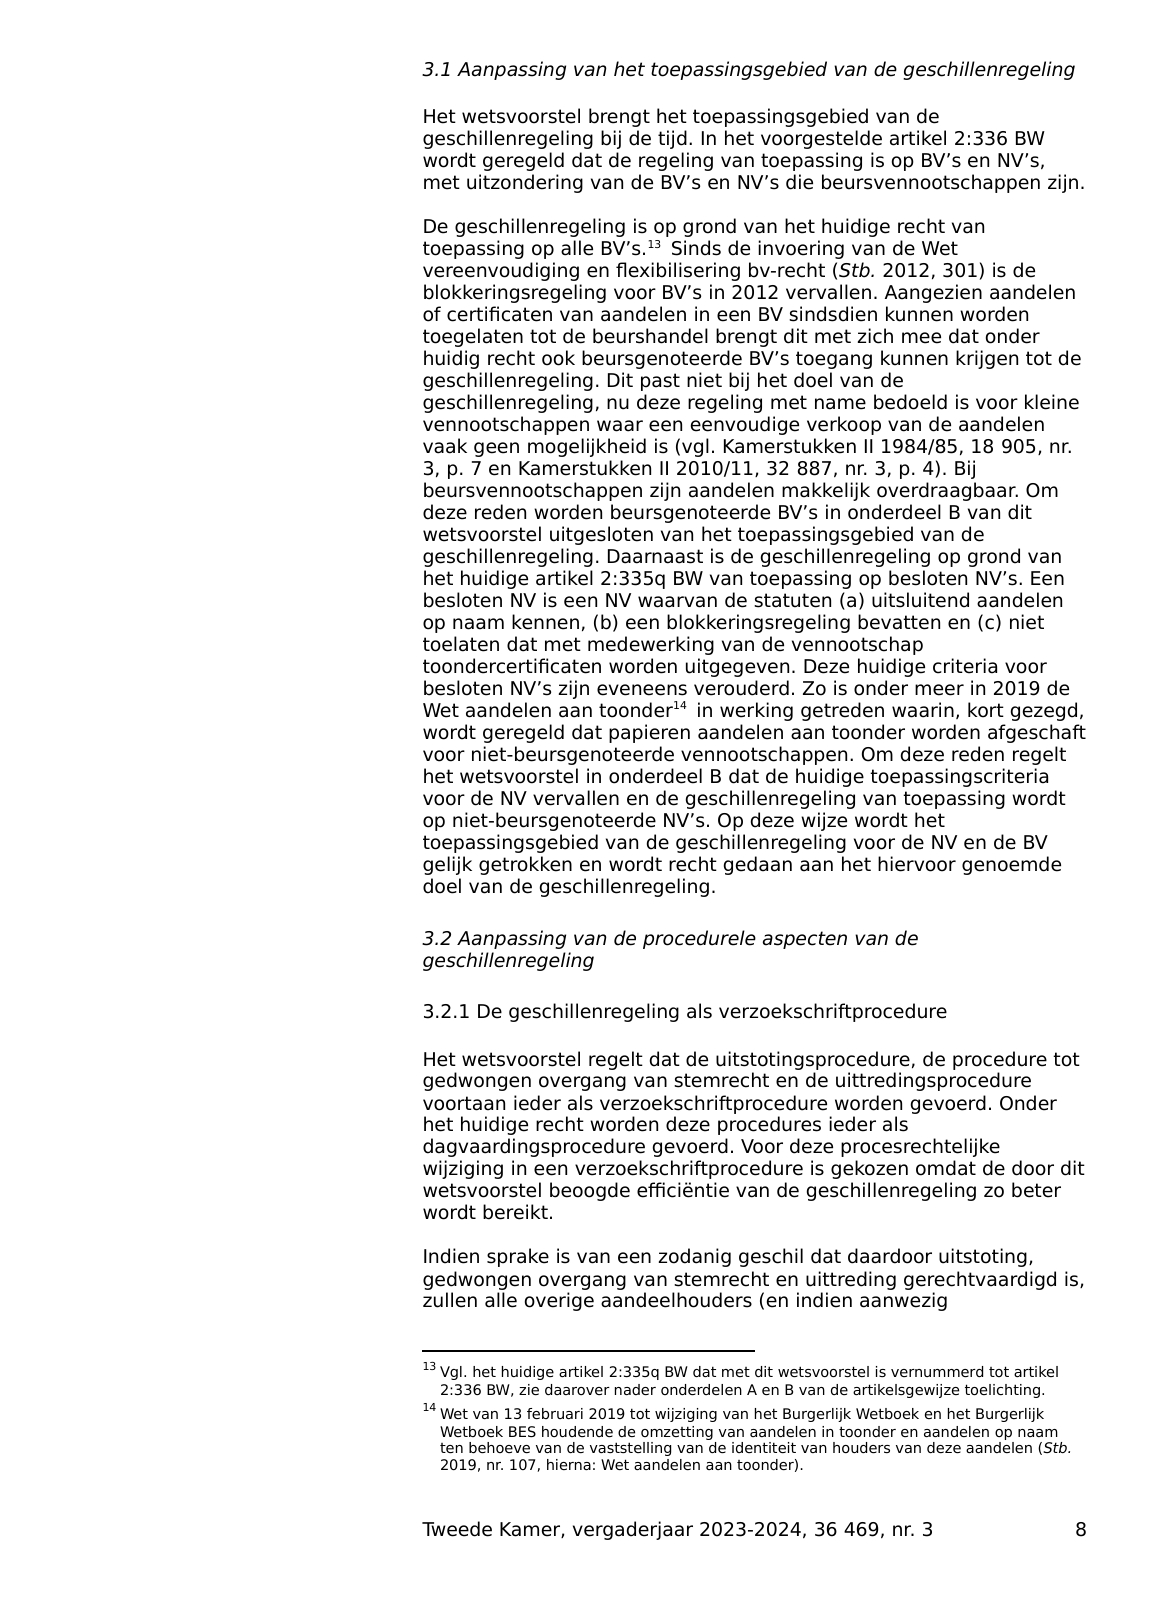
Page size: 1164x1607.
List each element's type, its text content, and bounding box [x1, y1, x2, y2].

text Het wetsvoorstel regelt dat de uitstotingsprocedure, de procedure tot gedwongen overgang van stemrecht en de uittredingsprocedure voortaan ieder als verzoekschriftprocedure worden gevoerd. Onder het huidige recht worden deze procedures ieder als dagvaardingsprocedure gevoerd. Voor deze procesrechtelijke wijziging in een verzoekschriftprocedure is gekozen omdat de door dit wetsvoorstel beoogde efficiëntie van de geschillenregeling zo beter wordt bereikt. [422, 1048, 1087, 1224]
subtitle 3.1 Aanpassing van het toepassingsgebied van de geschillenregeling [422, 59, 1087, 81]
text De geschillenregeling is op grond van het huidige recht van toepassing op alle BV’s. Sinds de invoering van de Wet vereenvoudiging en flexibilisering bv-recht (Stb. 2012, 301) is de blokkeringsregeling voor BV’s in 2012 vervallen. Aangezien aandelen of certificaten van aandelen in een BV sindsdien kunnen worden toegelaten tot de beurshandel brengt dit met zich mee dat onder huidig recht ook beursgenoteerde BV’s toegang kunnen krijgen tot de geschillenregeling. Dit past niet bij het doel van de geschillenregeling, nu deze regeling met name bedoeld is voor kleine vennootschappen waar een eenvoudige verkoop van de aandelen vaak geen mogelijkheid is (vgl. Kamerstukken II 1984/85, 18 905, nr. 3, p. 7 en Kamerstukken II 2010/11, 32 887, nr. 3, p. 4). Bij beursvennootschappen zijn aandelen makkelijk overdraagbaar. Om deze reden worden beursgenoteerde BV’s in onderdeel B van dit wetsvoorstel uitgesloten van het toepassingsgebied van de geschillenregeling. Daarnaast is de geschillenregeling op grond van het huidige artikel 2:335q BW van toepassing op besloten NV’s. Een besloten NV is een NV waarvan de statuten (a) uitsluitend aandelen op naam kennen, (b) een blokkeringsregeling bevatten en (c) niet toelaten dat met medewerking van de vennootschap toondercertificaten worden uitgegeven. Deze huidige criteria voor besloten NV’s zijn eveneens verouderd. Zo is onder meer in 2019 de Wet aandelen aan toonder in werking getreden waarin, kort gezegd, wordt geregeld dat papieren aandelen aan toonder worden afgeschaft voor niet-beursgenoteerde vennootschappen. Om deze reden regelt het wetsvoorstel in onderdeel B dat de huidige toepassingscriteria voor de NV vervallen en de geschillenregeling van toepassing wordt op niet-beursgenoteerde NV’s. Op deze wijze wordt het toepassingsgebied van de geschillenregeling voor de NV en de BV gelijk getrokken en wordt recht gedaan aan het hiervoor genoemde doel van de geschillenregeling. [422, 216, 1087, 897]
text Wet van 13 februari 2019 tot wijziging van het Burgerlijk Wetboek en het Burgerlijk Wetboek BES houdende de omzetting van aandelen in toonder en aandelen op naam ten behoeve van de vaststelling van de identiteit van houders van deze aandelen (Stb. 2019, nr. 107, hierna: Wet aandelen aan toonder). [422, 1402, 1087, 1474]
subtitle 3.2.1 De geschillenregeling als verzoekschriftprocedure [422, 1001, 1087, 1023]
text Vgl. het huidige artikel 2:335q BW dat met dit wetsvoorstel is vernummerd tot artikel 2:336 BW, zie daarover nader onderdelen A en B van de artikelsgewijze toelichting. [422, 1360, 1087, 1399]
text Het wetsvoorstel brengt het toepassingsgebied van de geschillenregeling bij de tijd. In het voorgestelde artikel 2:336 BW wordt geregeld dat de regeling van toepassing is op BV’s en NV’s, met uitzondering van de BV’s en NV’s die beursvennootschappen zijn. [422, 106, 1087, 194]
text Indien sprake is van een zodanig geschil dat daardoor uitstoting, gedwongen overgang van stemrecht en uittreding gerechtvaardigd is, zullen alle overige aandeelhouders (en indien aanwezig [422, 1246, 1087, 1312]
subtitle 3.2 Aanpassing van de procedurele aspecten van de geschillenregeling [422, 927, 1087, 971]
